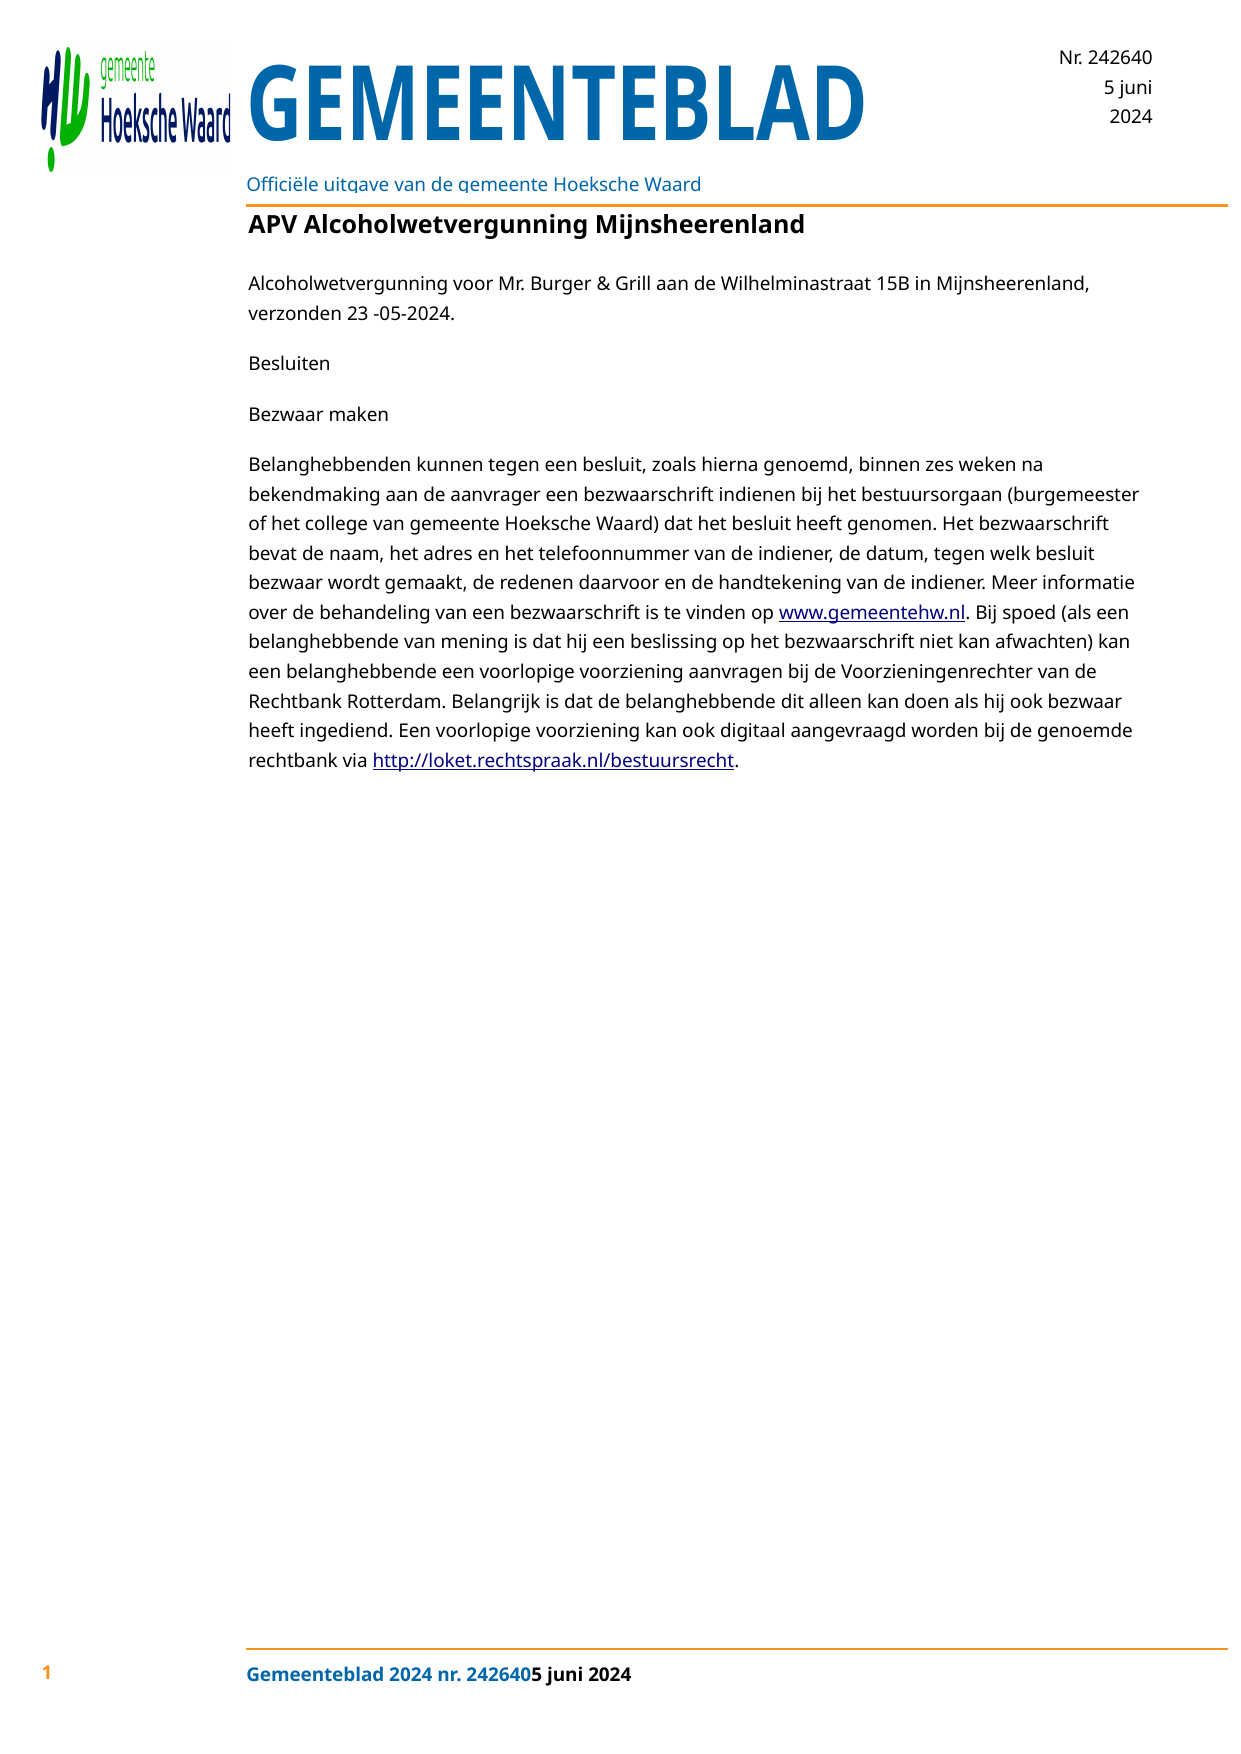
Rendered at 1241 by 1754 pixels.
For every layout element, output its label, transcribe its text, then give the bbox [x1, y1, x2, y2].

text APV Alcoholwetvergunning Mijnsheerenland [248, 207, 1152, 241]
text Belanghebbenden kunnen tegen een besluit, zoals hierna genoemd, binnen zes weken na bekendmaking aan de aanvrager een bezwaarschrift indienen bij het bestuursorgaan (burgemeester of het college van gemeente Hoeksche Waard) dat het besluit heeft genomen. Het bezwaarschrift bevat de naam, het adres en het telefoonnummer van de indiener, de datum, tegen welk besluit bezwaar wordt gemaakt, de redenen daarvoor en de handtekening van de indiener. Meer informatie over de behandeling van een bezwaarschrift is te vinden op www.gemeentehw.nl. Bij spoed (als een belanghebbende van mening is dat hij een beslissing op het bezwaarschrift niet kan afwachten) kan een belanghebbende een voorlopige voorziening aanvragen bij de Voorzieningenrechter van de Rechtbank Rotterdam. Belangrijk is dat de belanghebbende dit alleen kan doen als hij ook bezwaar heeft ingediend. Een voorlopige voorziening kan ook digitaal aangevraagd worden bij de genoemde rechtbank via http://loket.rechtspraak.nl/bestuursrecht. [248, 451, 1152, 773]
text Bezwaar maken [248, 401, 1152, 426]
text Alcoholwetvergunning voor Mr. Burger & Grill aan de Wilhelminastraat 15B in Mijnsheerenland, verzonden 23 -05-2024. [248, 270, 1152, 326]
picture [41, 47, 231, 172]
text Besluiten [248, 350, 1152, 376]
